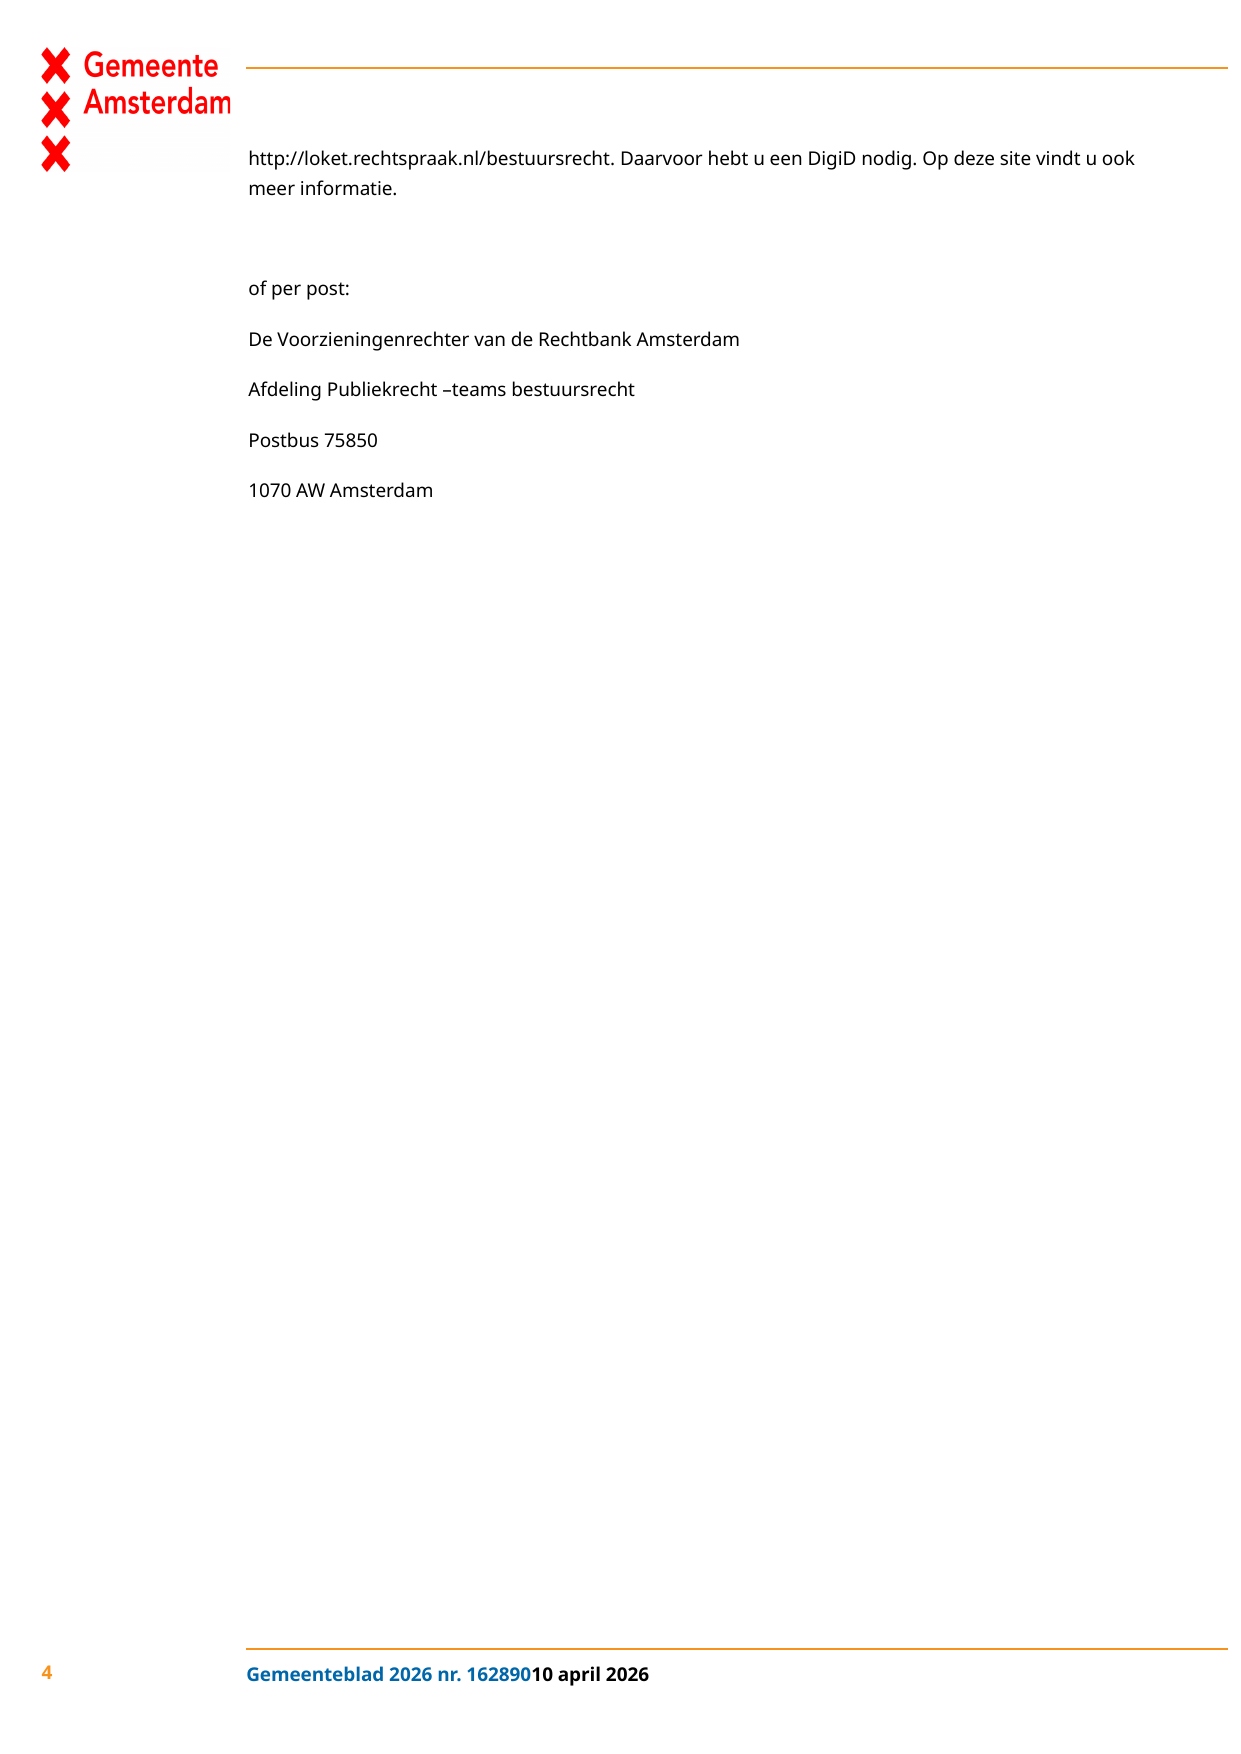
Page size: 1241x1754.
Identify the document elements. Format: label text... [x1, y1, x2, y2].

picture [41, 47, 231, 172]
text Afdeling Publiekrecht –teams bestuursrecht [248, 376, 1152, 402]
text Postbus 75850 [248, 427, 1152, 453]
text http://loket.rechtspraak.nl/bestuursrecht. Daarvoor hebt u een DigiD nodig. Op deze site vindt u ook meer informatie. [248, 145, 1152, 201]
text 1070 AW Amsterdam [248, 477, 1152, 503]
text of per post: [248, 276, 1152, 301]
text De Voorzieningenrechter van de Rechtbank Amsterdam [248, 326, 1152, 352]
